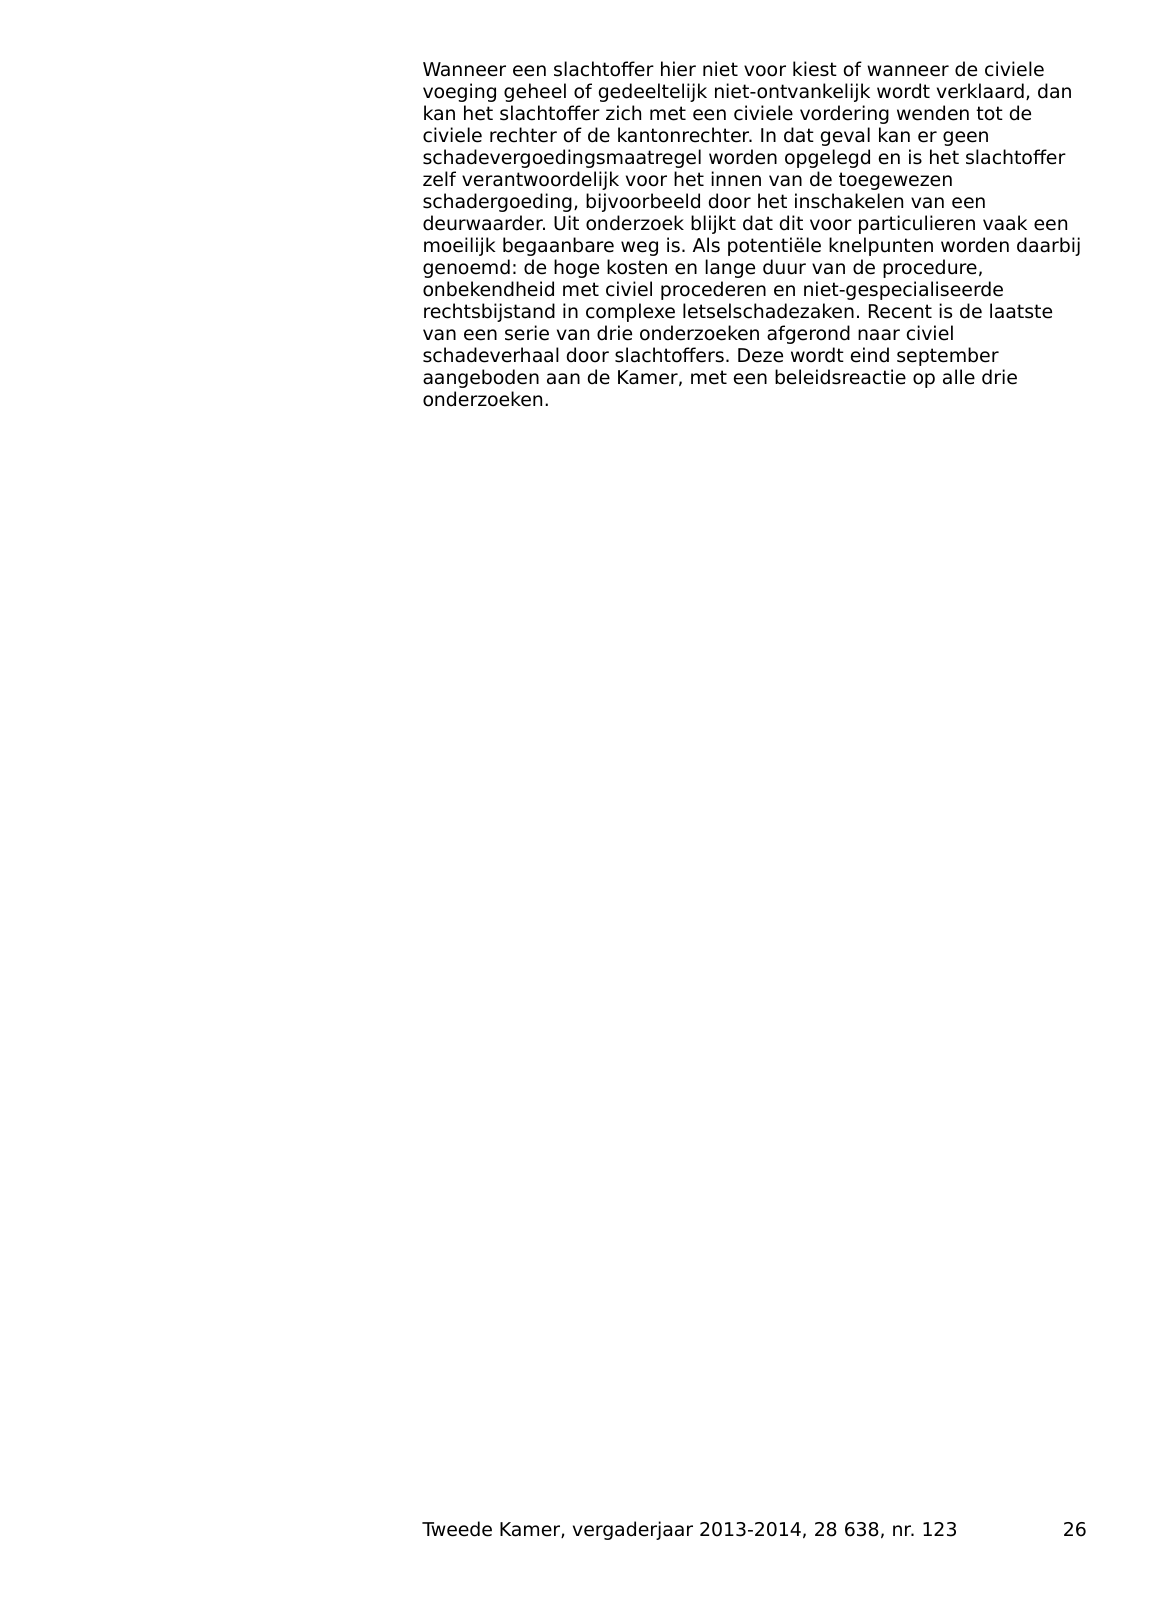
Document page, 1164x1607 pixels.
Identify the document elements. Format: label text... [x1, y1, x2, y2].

text Wanneer een slachtoffer hier niet voor kiest of wanneer de civiele voeging geheel of gedeeltelijk niet-ontvankelijk wordt verklaard, dan kan het slachtoffer zich met een civiele vordering wenden tot de civiele rechter of de kantonrechter. In dat geval kan er geen schadevergoedingsmaatregel worden opgelegd en is het slachtoffer zelf verantwoordelijk voor het innen van de toegewezen schadergoeding, bijvoorbeeld door het inschakelen van een deurwaarder. Uit onderzoek blijkt dat dit voor particulieren vaak een moeilijk begaanbare weg is. Als potentiële knelpunten worden daarbij genoemd: de hoge kosten en lange duur van de procedure, onbekendheid met civiel procederen en niet-gespecialiseerde rechtsbijstand in complexe letselschadezaken. Recent is de laatste van een serie van drie onderzoeken afgerond naar civiel schadeverhaal door slachtoffers. Deze wordt eind september aangeboden aan de Kamer, met een beleidsreactie op alle drie onderzoeken. [422, 59, 1087, 411]
